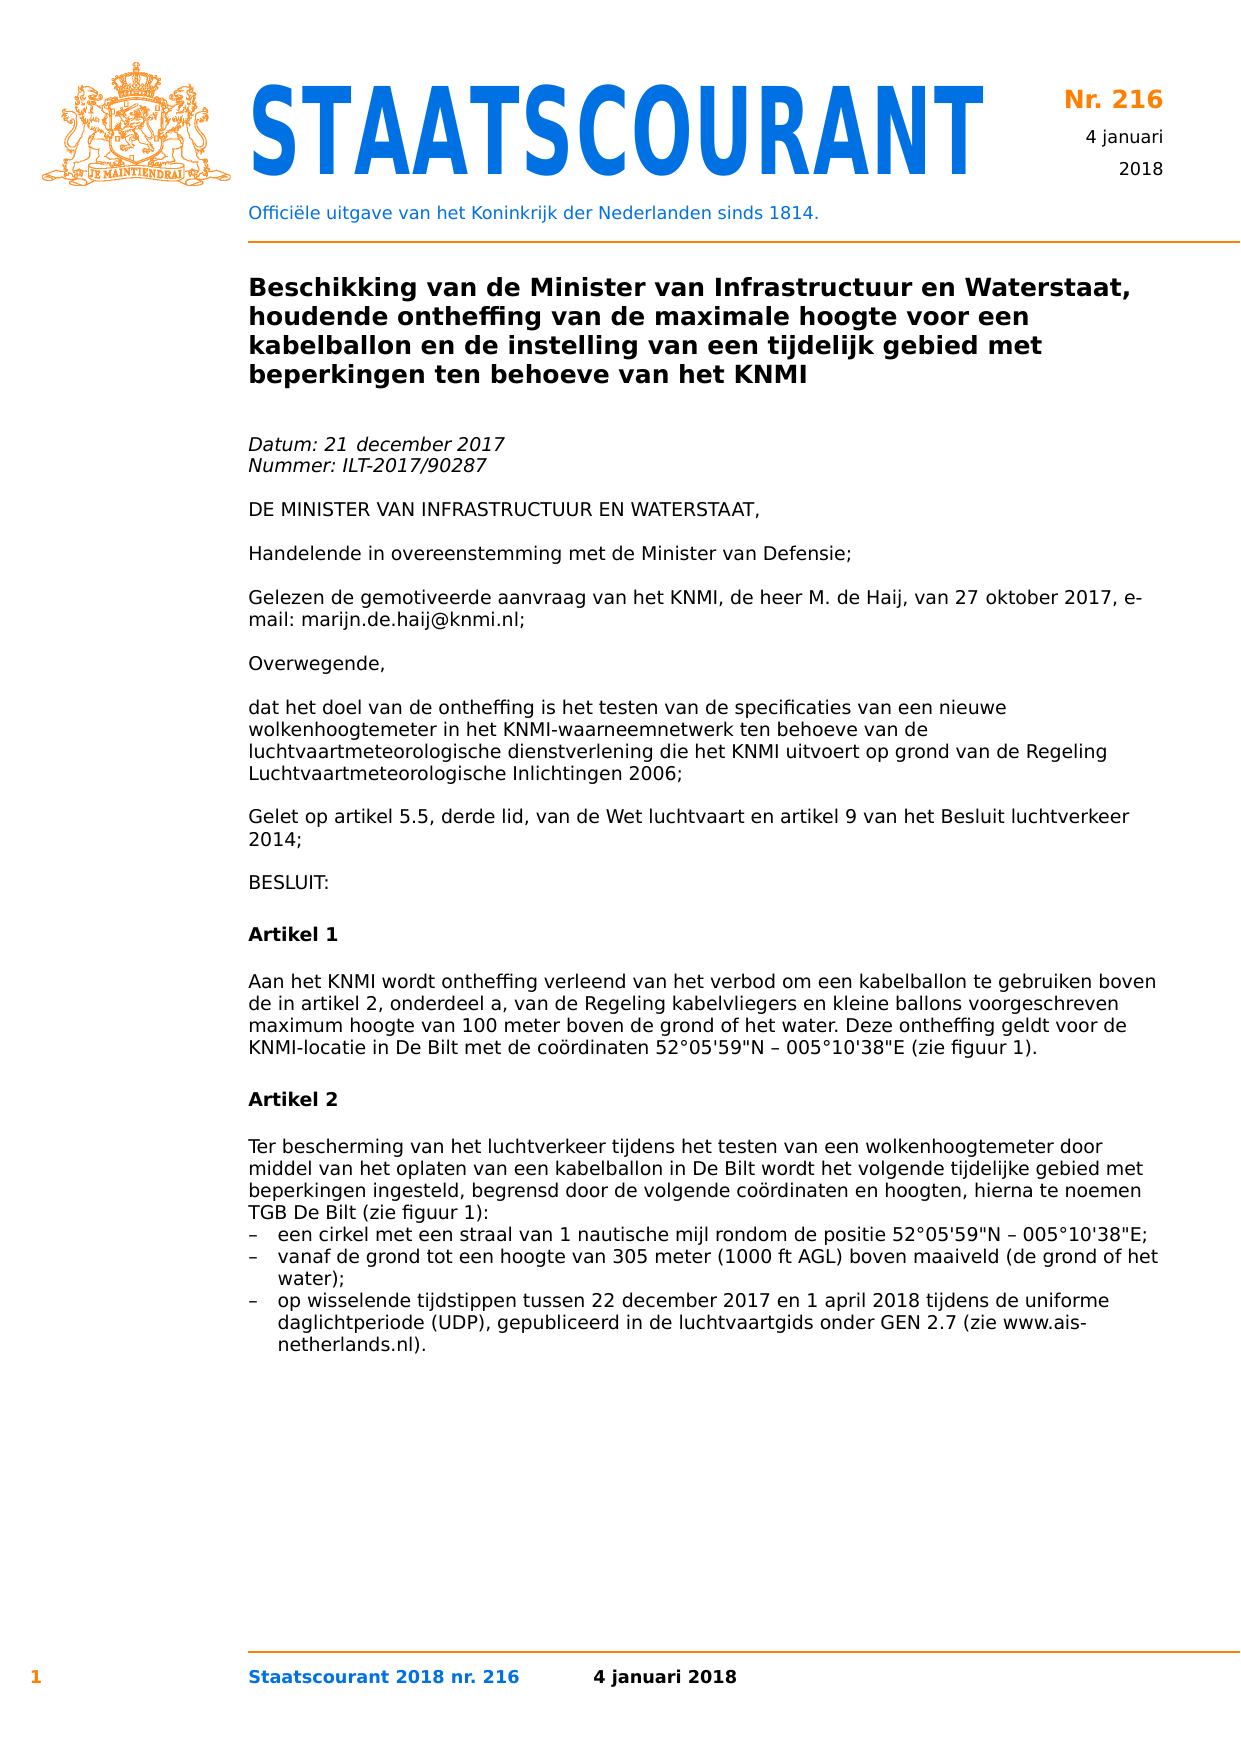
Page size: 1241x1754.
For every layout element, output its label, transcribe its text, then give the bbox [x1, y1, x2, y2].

text – op wisselende tijdstippen tussen 22 december 2017 en 1 april 2018 tijdens de uniforme daglichtperiode (UDP), gepubliceerd in de luchtvaartgids onder GEN 2.7 (zie www.ais-netherlands.nl). [248, 1290, 1163, 1356]
text Nummer: ILT-2017/90287 [248, 455, 1163, 477]
table_cell Officiële uitgave van het Koninkrijk der Nederlanden sinds 1814. [248, 203, 1240, 241]
picture [41, 62, 231, 186]
text DE MINISTER VAN INFRASTRUCTUUR EN WATERSTAAT, [248, 499, 1163, 521]
subtitle Artikel 2 [248, 1089, 1163, 1111]
table_cell 4 januari [998, 121, 1240, 153]
text Overwegende, [248, 653, 1163, 675]
subtitle Beschikking van de Minister van Infrastructuur en Waterstaat, houdende ontheffing van de maximale hoogte voor een kabelballon en de instelling van een tijdelijk gebied met beperkingen ten behoeve van het KNMI [248, 273, 1163, 390]
text dat het doel van de ontheffing is het testen van de specificaties van een nieuwe wolkenhoogtemeter in het KNMI-waarneemnetwerk ten behoeve van de luchtvaartmeteorologische dienstverlening die het KNMI uitvoert op grond van de Regeling Luchtvaartmeteorologische Inlichtingen 2006; [248, 697, 1163, 784]
table_header STAATSCOURANT [248, 62, 998, 203]
text Datum: 21 december 2017 [248, 433, 1163, 455]
text BESLUIT: [248, 872, 1163, 894]
table_header Nr. 216 [998, 62, 1240, 121]
text Ter bescherming van het luchtverkeer tijdens het testen van een wolkenhoogtemeter door middel van het oplaten van een kabelballon in De Bilt wordt het volgende tijdelijke gebied met beperkingen ingesteld, begrensd door de volgende coördinaten en hoogten, hierna te noemen TGB De Bilt (zie figuur 1): [248, 1136, 1163, 1224]
text Gelet op artikel 5.5, derde lid, van de Wet luchtvaart en artikel 9 van het Besluit luchtverkeer 2014; [248, 806, 1163, 850]
text Handelende in overeenstemming met de Minister van Defensie; [248, 543, 1163, 565]
text Gelezen de gemotiveerde aanvraag van het KNMI, de heer M. de Haij, van 27 oktober 2017, e-mail: marijn.de.haij@knmi.nl; [248, 587, 1163, 631]
table_header [25, 62, 248, 241]
text Aan het KNMI wordt ontheffing verleend van het verbod om een kabelballon te gebruiken boven de in artikel 2, onderdeel a, van de Regeling kabelvliegers en kleine ballons voorgeschreven maximum hoogte van 100 meter boven de grond of het water. Deze ontheffing geldt voor de KNMI-locatie in De Bilt met de coördinaten 52°05'59"N – 005°10'38"E (zie figuur 1). [248, 971, 1163, 1059]
subtitle Artikel 1 [248, 924, 1163, 946]
text – een cirkel met een straal van 1 nautische mijl rondom de positie 52°05'59"N – 005°10'38"E; [248, 1224, 1163, 1246]
table_cell 2018 [998, 153, 1240, 203]
text – vanaf de grond tot een hoogte van 305 meter (1000 ft AGL) boven maaiveld (de grond of het water); [248, 1246, 1163, 1290]
